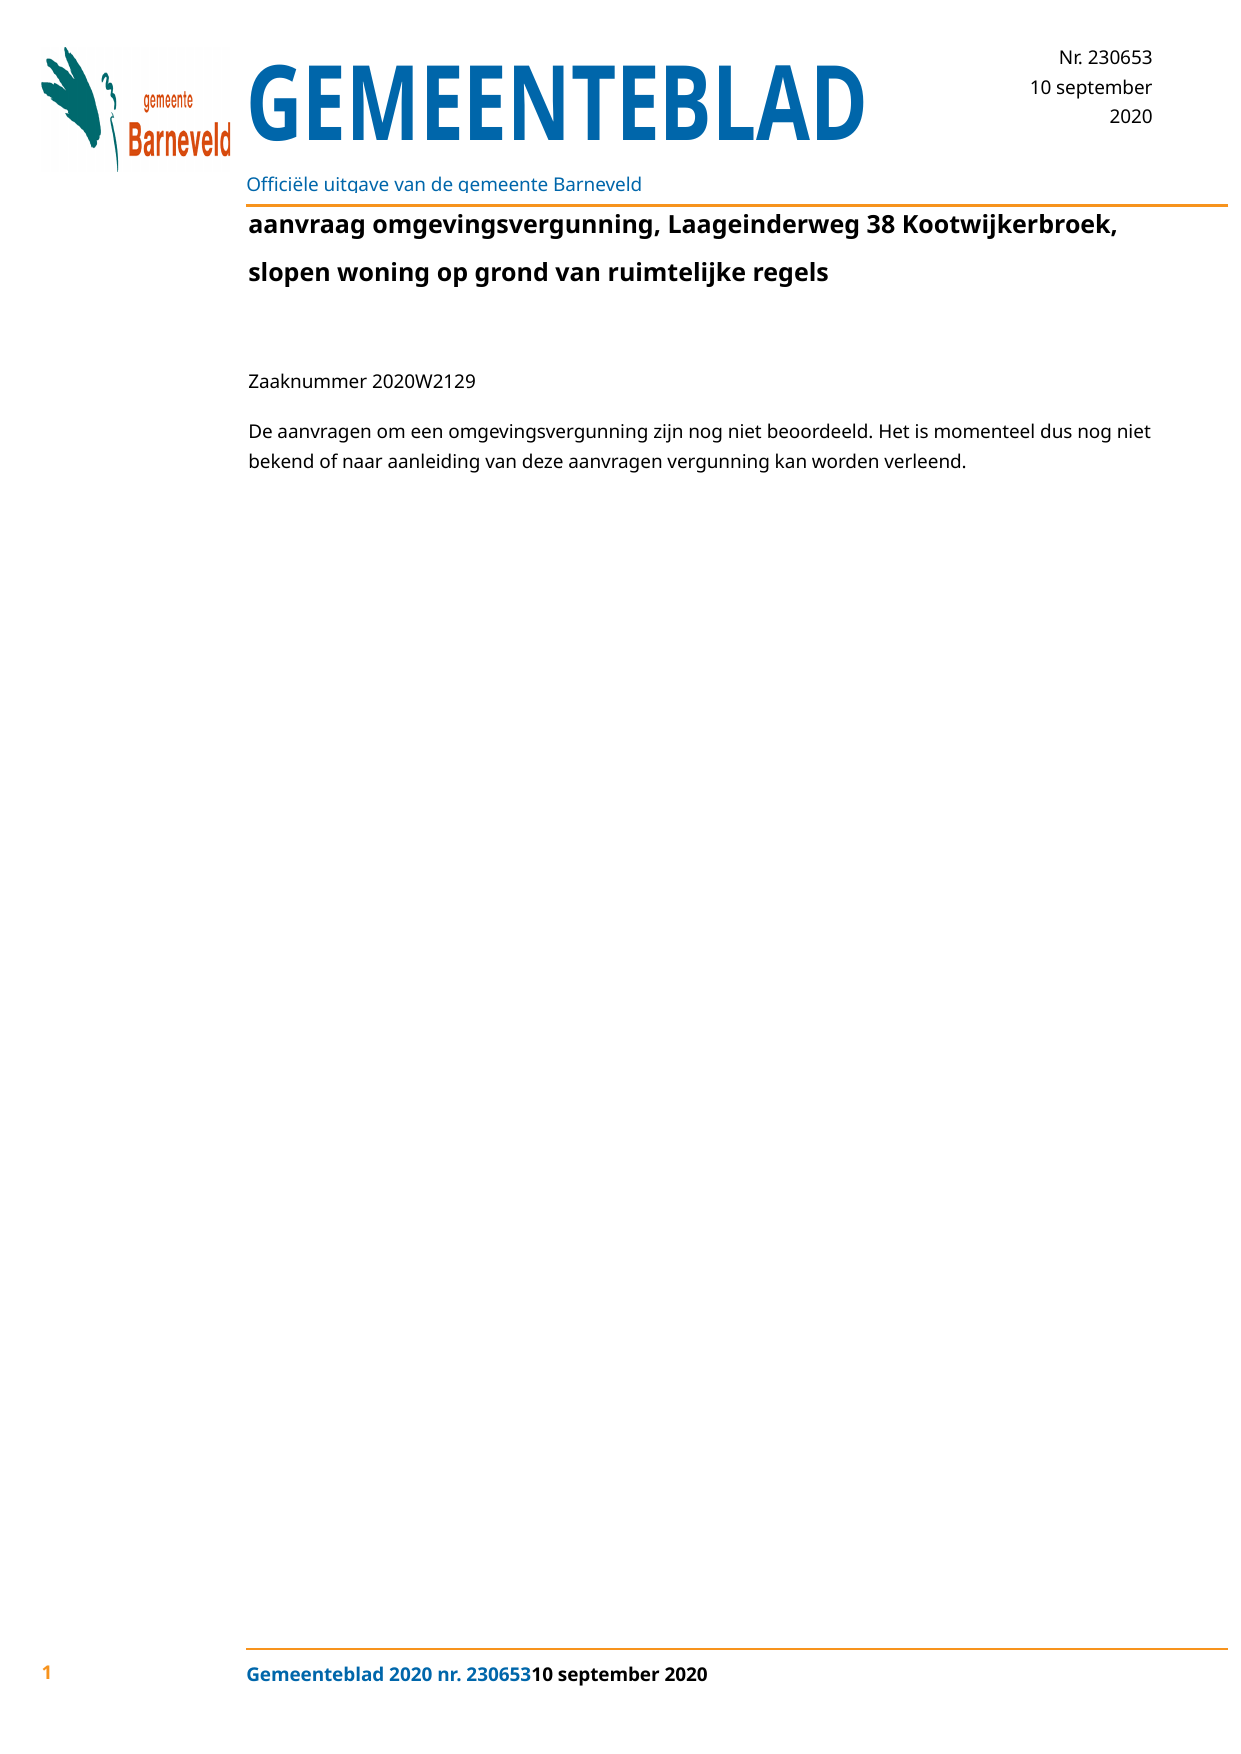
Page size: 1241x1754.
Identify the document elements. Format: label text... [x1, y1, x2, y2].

text aanvraag omgevingsvergunning, Laageinderweg 38 Kootwijkerbroek, slopen woning op grond van ruimtelijke regels [248, 207, 1152, 288]
text De aanvragen om een omgevingsvergunning zijn nog niet beoordeeld. Het is momenteel dus nog niet bekend of naar aanleiding van deze aanvragen vergunning kan worden verleend. [248, 419, 1152, 474]
picture [41, 47, 231, 172]
text Zaaknummer 2020W2129 [248, 368, 1152, 394]
